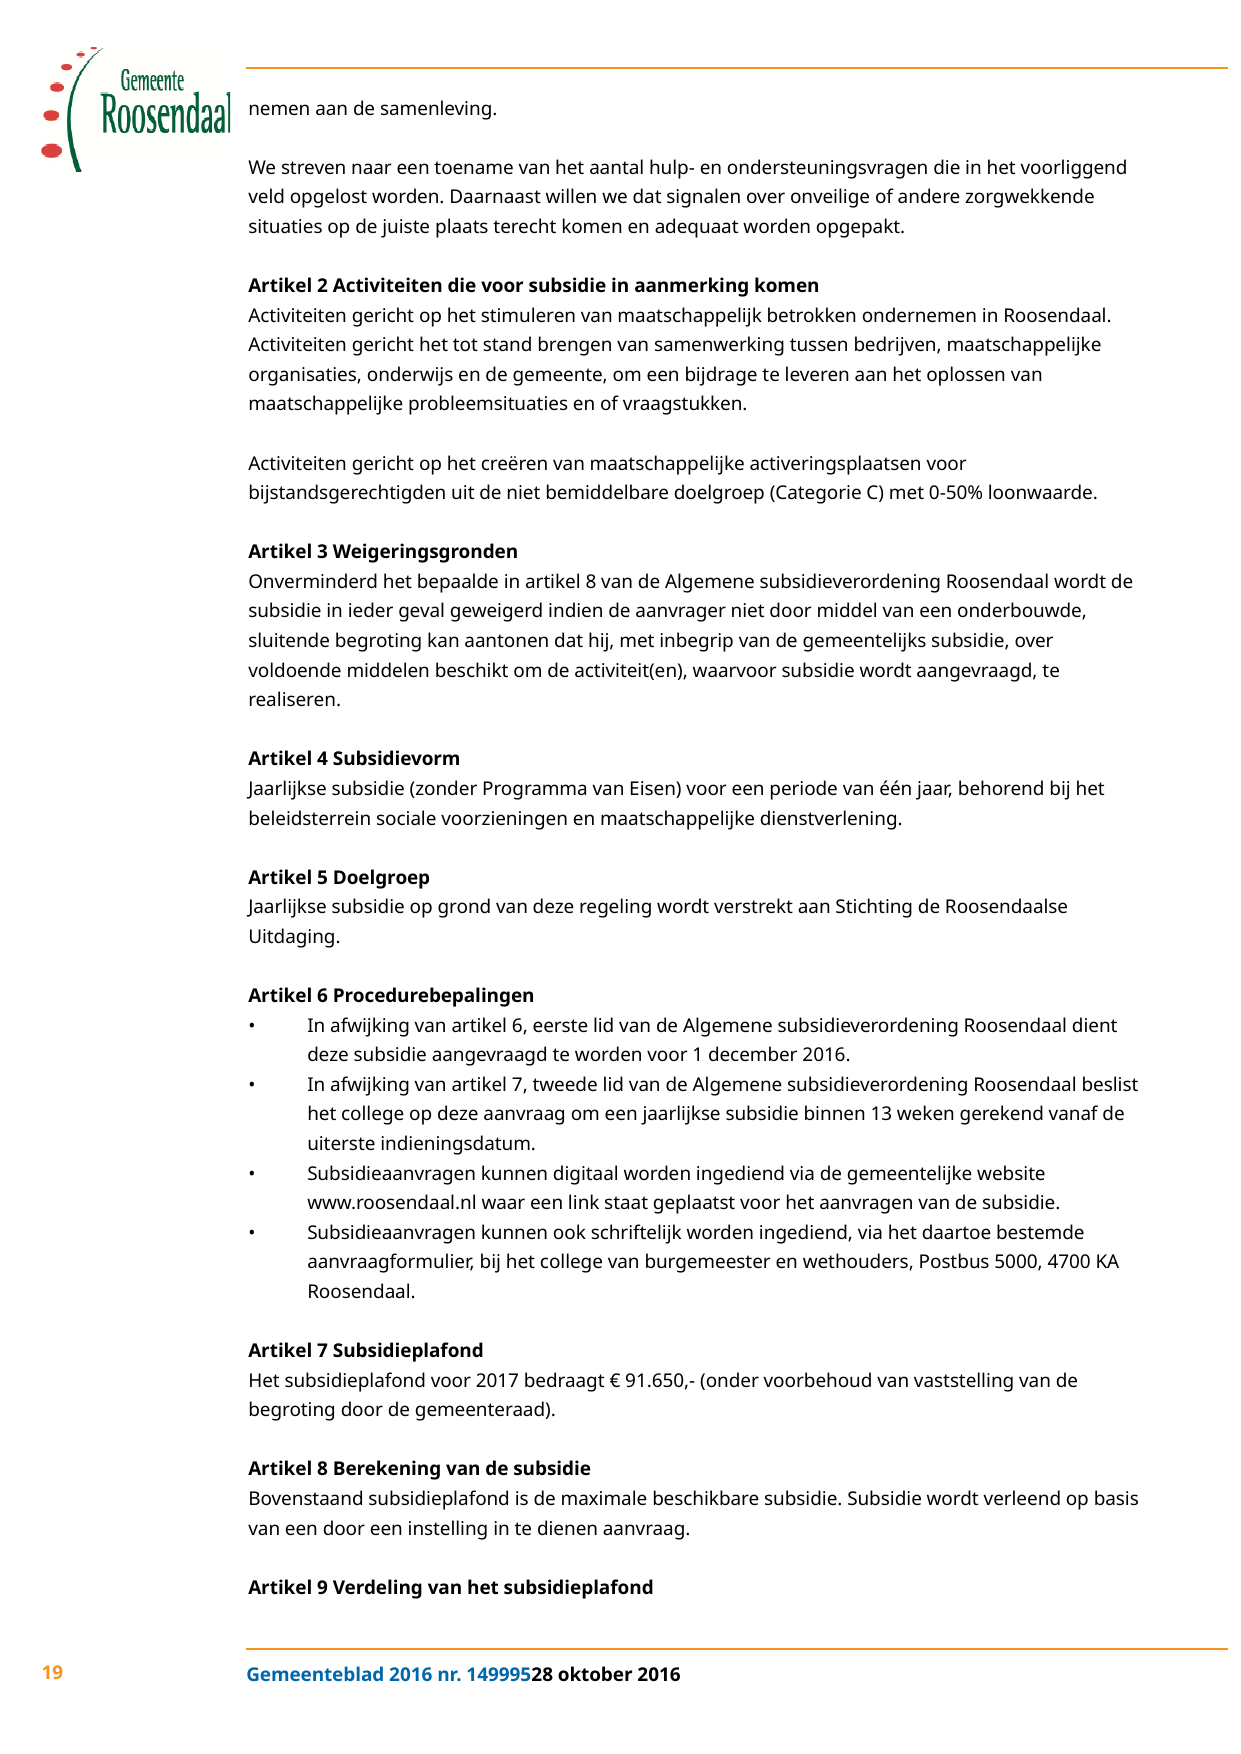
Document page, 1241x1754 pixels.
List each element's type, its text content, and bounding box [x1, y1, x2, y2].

text nemen aan de samenleving. [248, 95, 1152, 121]
text Artikel 9 Verdeling van het subsidieplafond [248, 1574, 1152, 1600]
text Activiteiten gericht op het creëren van maatschappelijke activeringsplaatsen voor bijstandsgerechtigden uit de niet bemiddelbare doelgroep (Categorie C) met 0-50% loonwaarde. [248, 450, 1152, 505]
text Artikel 5 Doelgroep [248, 864, 1152, 890]
text Artikel 2 Activiteiten die voor subsidie in aanmerking komen [248, 272, 1152, 298]
list Subsidieaanvragen kunnen ook schriftelijk worden ingediend, via het daartoe bestemde aanvraagformulier, bij het college van burgemeester en wethouders, Postbus 5000, 4700 KA Roosendaal. [248, 1219, 1152, 1304]
text Artikel 3 Weigeringsgronden [248, 538, 1152, 564]
text Artikel 8 Berekening van de subsidie [248, 1456, 1152, 1481]
text Bovenstaand subsidieplafond is de maximale beschikbare subsidie. Subsidie wordt verleend op basis van een door een instelling in te dienen aanvraag. [248, 1485, 1152, 1541]
text Jaarlijkse subsidie op grond van deze regeling wordt verstrekt aan Stichting de Roosendaalse Uitdaging. [248, 893, 1152, 949]
list Subsidieaanvragen kunnen digitaal worden ingediend via de gemeentelijke website www.roosendaal.nl waar een link staat geplaatst voor het aanvragen van de subsidie. [248, 1160, 1152, 1215]
text Artikel 6 Procedurebepalingen [248, 982, 1152, 1008]
text Jaarlijkse subsidie (zonder Programma van Eisen) voor een periode van één jaar, behorend bij het beleidsterrein sociale voorzieningen en maatschappelijke dienstverlening. [248, 775, 1152, 831]
picture [41, 47, 231, 172]
text Het subsidieplafond voor 2017 bedraagt € 91.650,- (onder voorbehoud van vaststelling van de begroting door de gemeenteraad). [248, 1367, 1152, 1422]
text Artikel 7 Subsidieplafond [248, 1337, 1152, 1363]
text Activiteiten gericht op het stimuleren van maatschappelijk betrokken ondernemen in Roosendaal. Activiteiten gericht het tot stand brengen van samenwerking tussen bedrijven, maatschappelijke organisaties, onderwijs en de gemeente, om een bijdrage te leveren aan het oplossen van maatschappelijke probleemsituaties en of vraagstukken. [248, 302, 1152, 416]
list In afwijking van artikel 6, eerste lid van de Algemene subsidieverordening Roosendaal dient deze subsidie aangevraagd te worden voor 1 december 2016. [248, 1012, 1152, 1067]
list In afwijking van artikel 7, tweede lid van de Algemene subsidieverordening Roosendaal beslist het college op deze aanvraag om een jaarlijkse subsidie binnen 13 weken gerekend vanaf de uiterste indieningsdatum. [248, 1071, 1152, 1156]
text We streven naar een toename van het aantal hulp- en ondersteuningsvragen die in het voorliggend veld opgelost worden. Daarnaast willen we dat signalen over onveilige of andere zorgwekkende situaties op de juiste plaats terecht komen en adequaat worden opgepakt. [248, 154, 1152, 239]
text Onverminderd het bepaalde in artikel 8 van de Algemene subsidieverordening Roosendaal wordt de subsidie in ieder geval geweigerd indien de aanvrager niet door middel van een onderbouwde, sluitende begroting kan aantonen dat hij, met inbegrip van de gemeentelijks subsidie, over voldoende middelen beschikt om de activiteit(en), waarvoor subsidie wordt aangevraagd, te realiseren. [248, 568, 1152, 712]
text Artikel 4 Subsidievorm [248, 746, 1152, 771]
